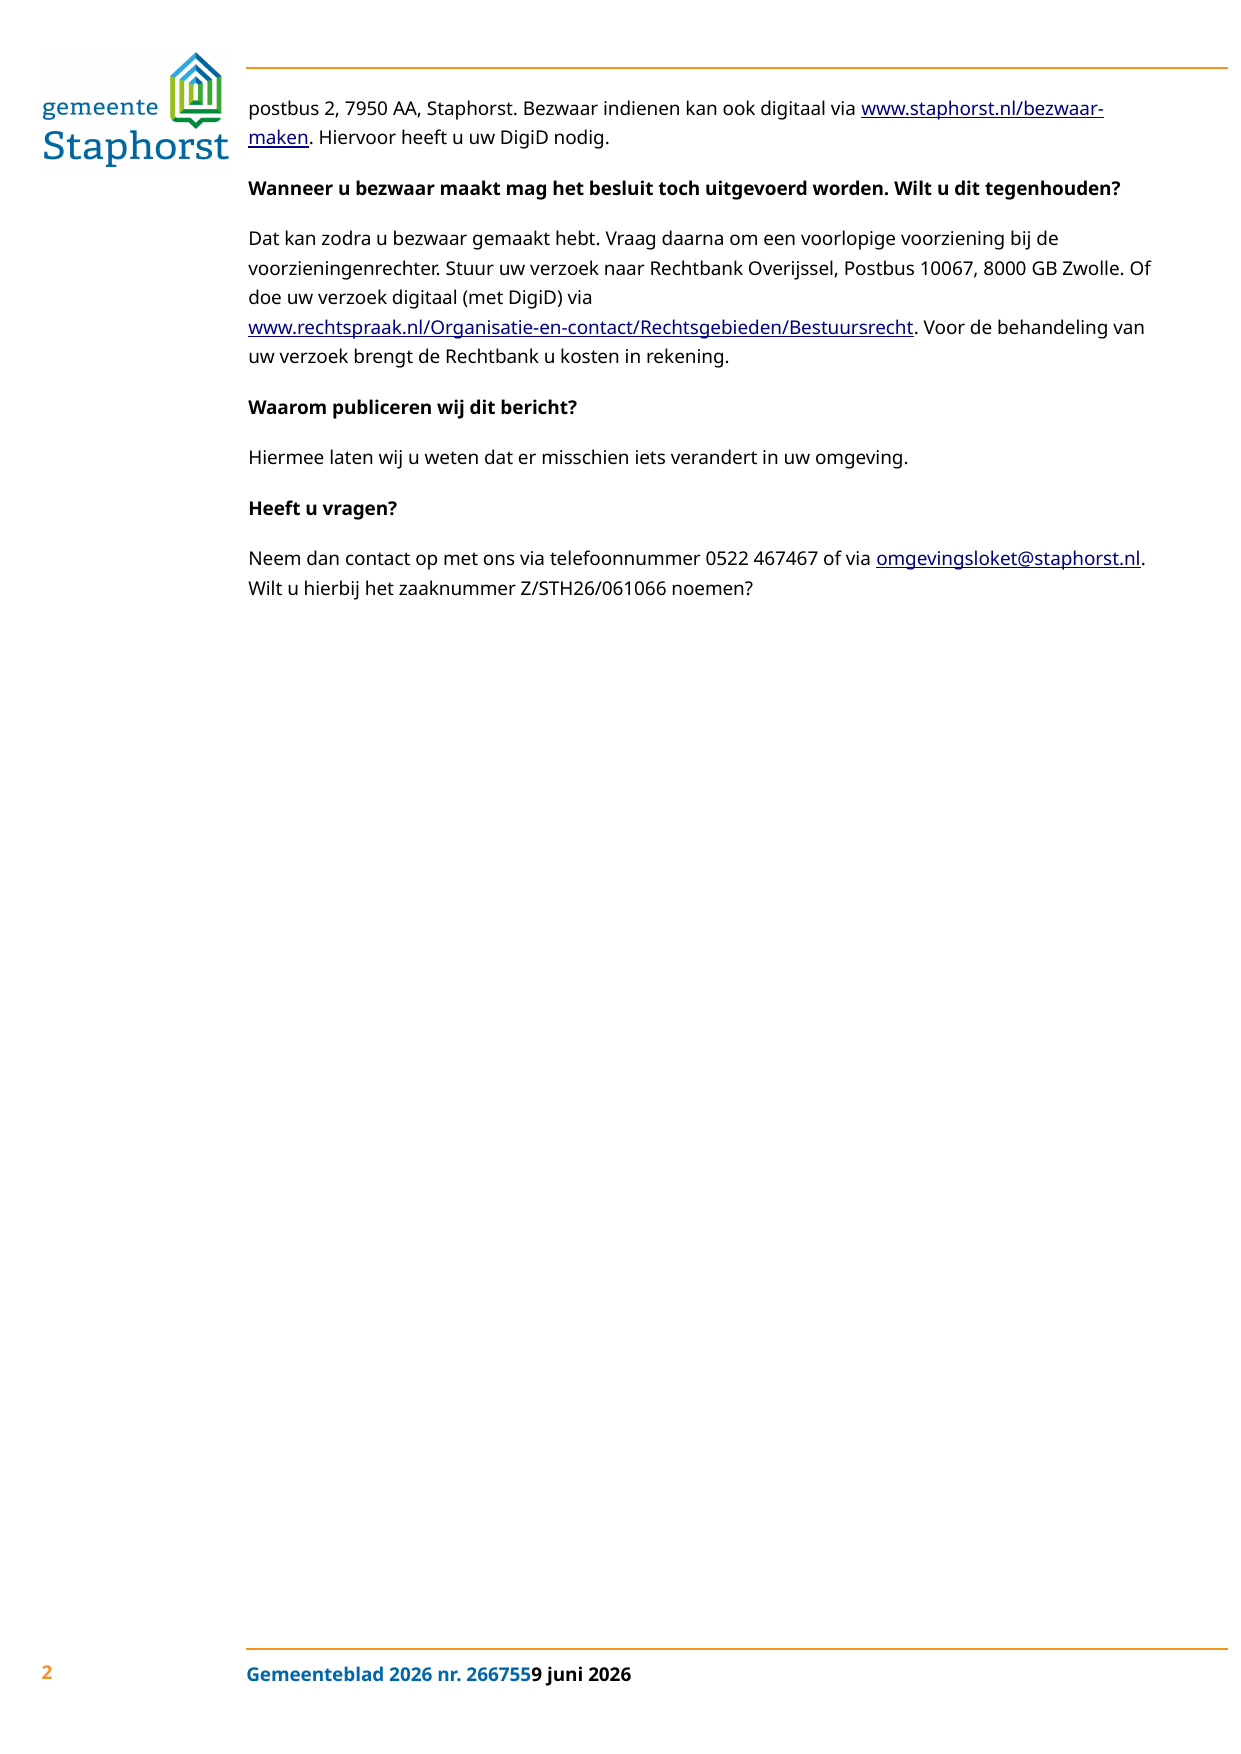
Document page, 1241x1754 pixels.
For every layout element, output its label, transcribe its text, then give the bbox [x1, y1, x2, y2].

text Wanneer u bezwaar maakt mag het besluit toch uitgevoerd worden. Wilt u dit tegenhouden? [248, 175, 1152, 201]
text postbus 2, 7950 AA, Staphorst. Bezwaar indienen kan ook digitaal via www.staphorst.nl/bezwaar-maken. Hiervoor heeft u uw DigiD nodig. [248, 95, 1152, 150]
text Dat kan zodra u bezwaar gemaakt hebt. Vraag daarna om een voorlopige voorziening bij de voorzieningenrechter. Stuur uw verzoek naar Rechtbank Overijssel, Postbus 10067, 8000 GB Zwolle. Of doe uw verzoek digitaal (met DigiD) via www.rechtspraak.nl/Organisatie-en-contact/Rechtsgebieden/Bestuursrecht. Voor de behandeling van uw verzoek brengt de Rechtbank u kosten in rekening. [248, 225, 1152, 369]
text Heeft u vragen? [248, 495, 1152, 521]
picture [41, 47, 231, 172]
text Waarom publiceren wij dit bericht? [248, 394, 1152, 420]
text Hiermee laten wij u weten dat er misschien iets verandert in uw omgeving. [248, 444, 1152, 470]
text Neem dan contact op met ons via telefoonnummer 0522 467467 of via omgevingsloket@staphorst.nl. Wilt u hierbij het zaaknummer Z/STH26/061066 noemen? [248, 545, 1152, 601]
